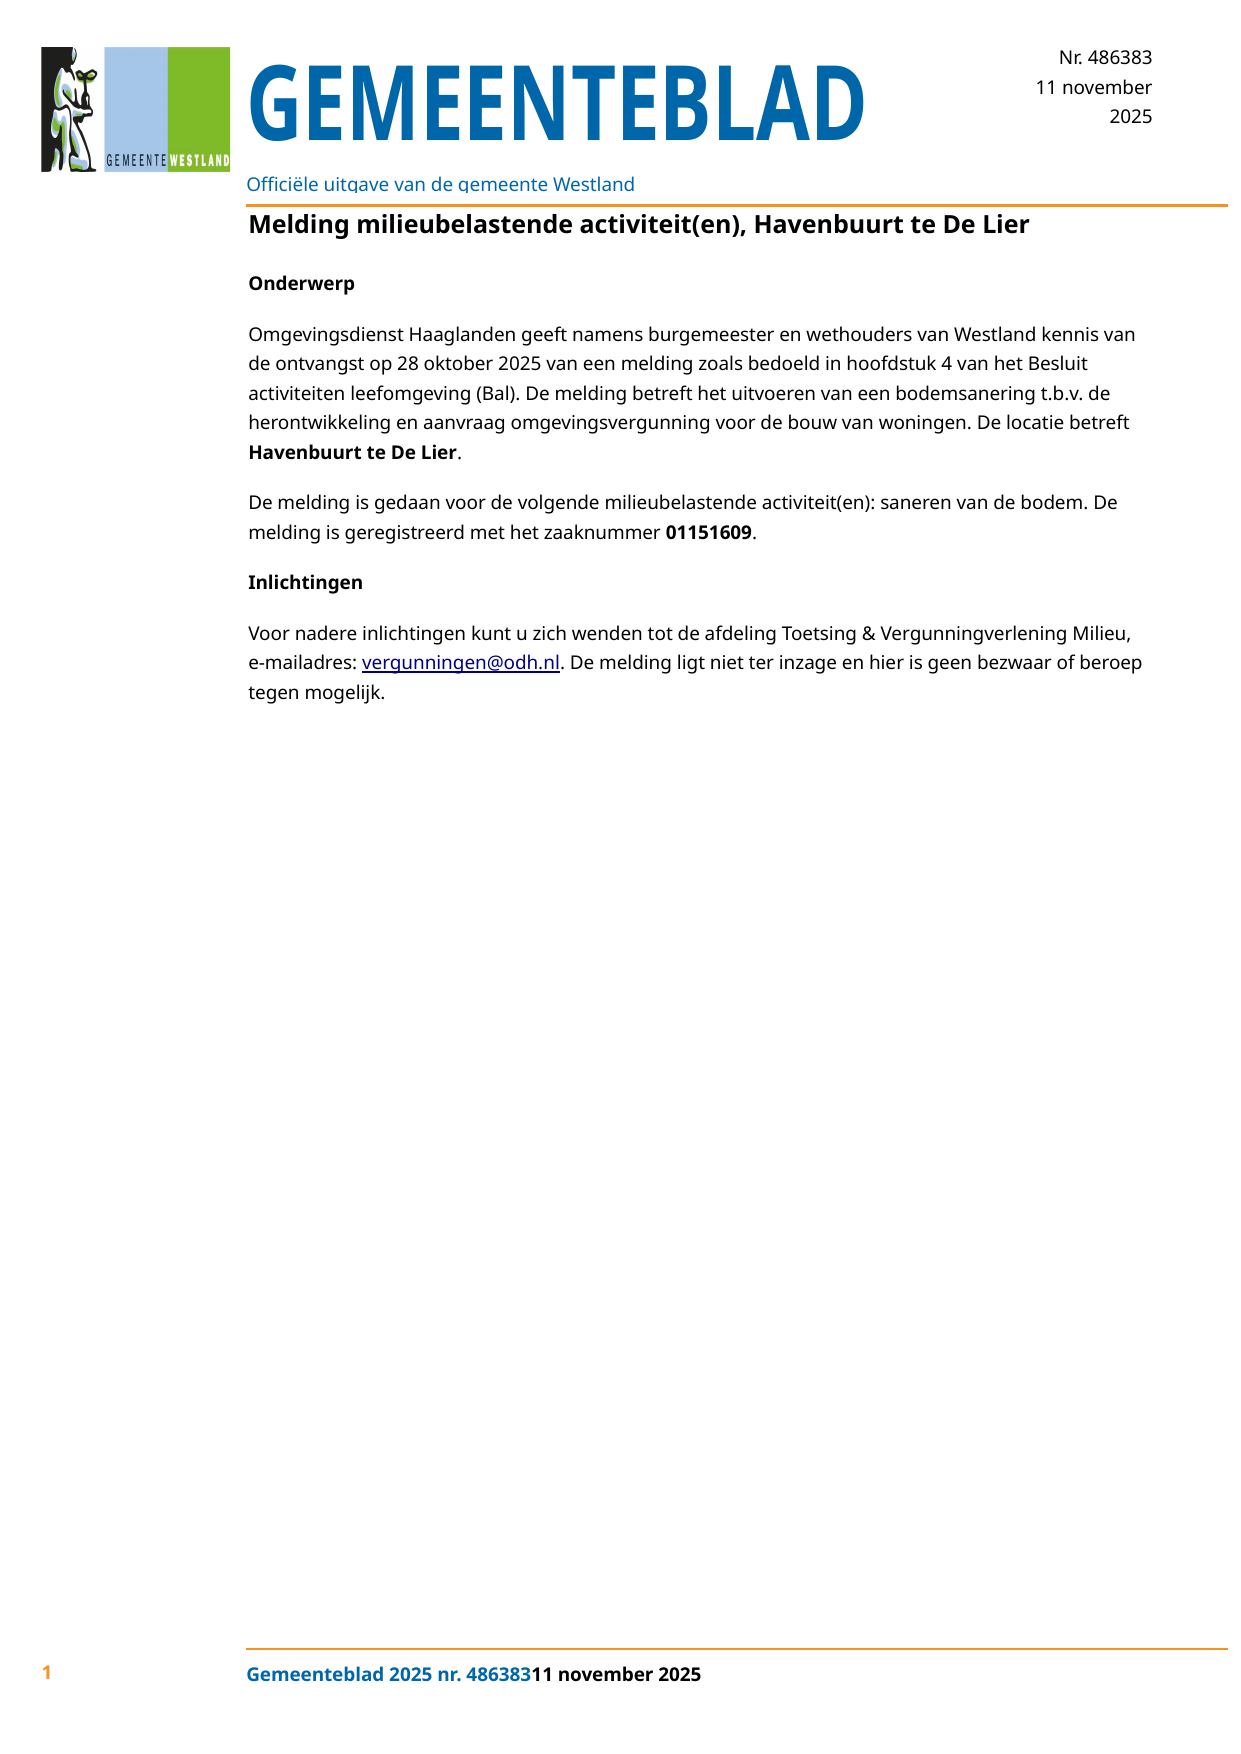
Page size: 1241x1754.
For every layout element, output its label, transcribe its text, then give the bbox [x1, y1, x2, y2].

text Melding milieubelastende activiteit(en), Havenbuurt te De Lier [248, 207, 1152, 241]
text Omgevingsdienst Haaglanden geeft namens burgemeester en wethouders van Westland kennis van de ontvangst op 28 oktober 2025 van een melding zoals bedoeld in hoofdstuk 4 van het Besluit activiteiten leefomgeving (Bal). De melding betreft het uitvoeren van een bodemsanering t.b.v. de herontwikkeling en aanvraag omgevingsvergunning voor de bouw van woningen. De locatie betreft Havenbuurt te De Lier. [248, 321, 1152, 465]
text Onderwerp [248, 270, 1152, 296]
picture [41, 47, 231, 172]
text Inlichtingen [248, 569, 1152, 595]
text De melding is gedaan voor de volgende milieubelastende activiteit(en): saneren van de bodem. De melding is geregistreerd met het zaaknummer 01151609. [248, 489, 1152, 545]
text Voor nadere inlichtingen kunt u zich wenden tot de afdeling Toetsing & Vergunningverlening Milieu, e-mailadres: vergunningen@odh.nl. De melding ligt niet ter inzage en hier is geen bezwaar of beroep tegen mogelijk. [248, 620, 1152, 705]
